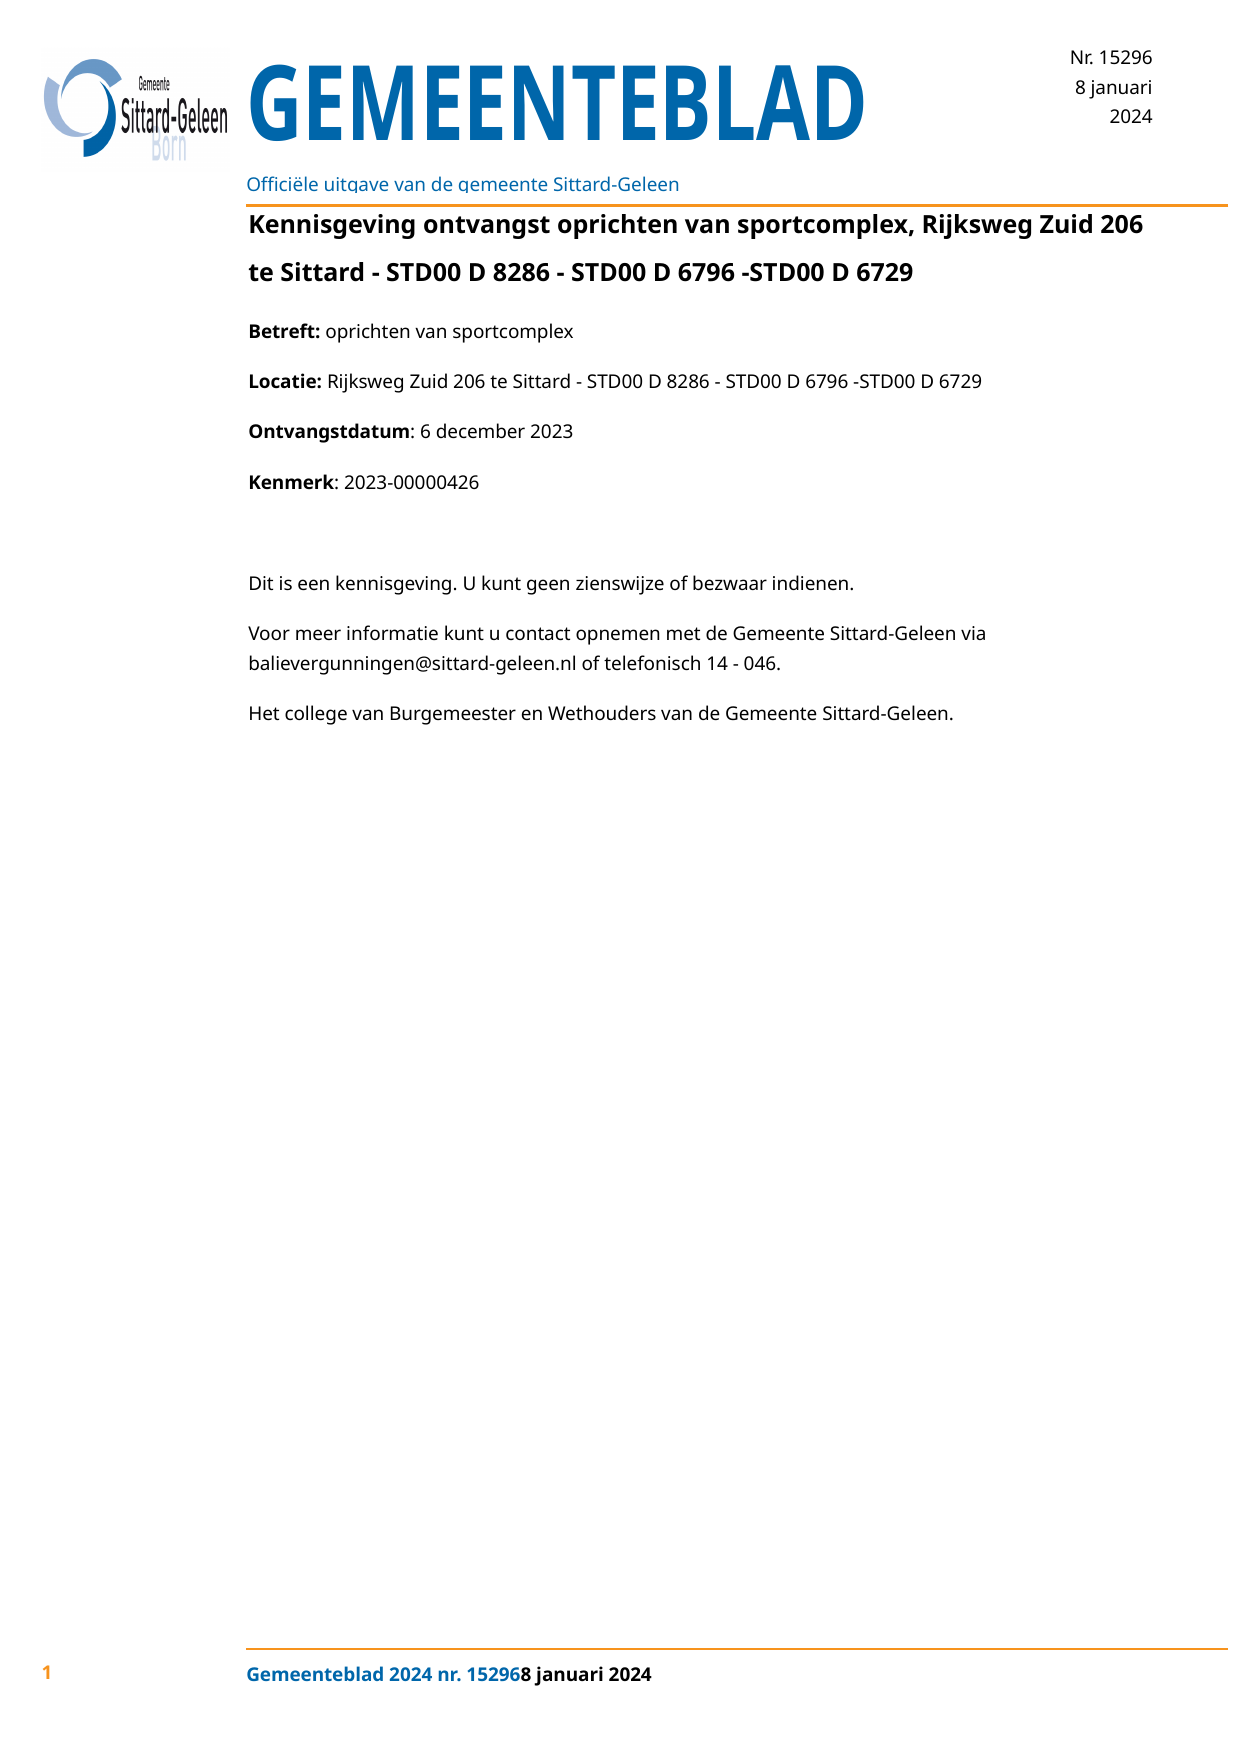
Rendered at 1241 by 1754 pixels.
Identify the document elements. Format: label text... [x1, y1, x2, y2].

text Locatie: Rijksweg Zuid 206 te Sittard - STD00 D 8286 - STD00 D 6796 -STD00 D 6729 [248, 368, 1152, 394]
text Het college van Burgemeester en Wethouders van de Gemeente Sittard-Geleen. [248, 700, 1152, 726]
text Betreft: oprichten van sportcomplex [248, 318, 1152, 344]
text Voor meer informatie kunt u contact opnemen met de Gemeente Sittard-Geleen via balievergunningen@sittard-geleen.nl of telefonisch 14 - 046. [248, 620, 1152, 676]
text Ontvangstdatum: 6 december 2023 [248, 419, 1152, 444]
text Kenmerk: 2023-00000426 [248, 469, 1152, 495]
text Dit is een kennisgeving. U kunt geen zienswijze of bezwaar indienen. [248, 570, 1152, 596]
text Kennisgeving ontvangst oprichten van sportcomplex, Rijksweg Zuid 206 te Sittard - STD00 D 8286 - STD00 D 6796 -STD00 D 6729 [248, 207, 1152, 288]
picture [41, 47, 231, 172]
